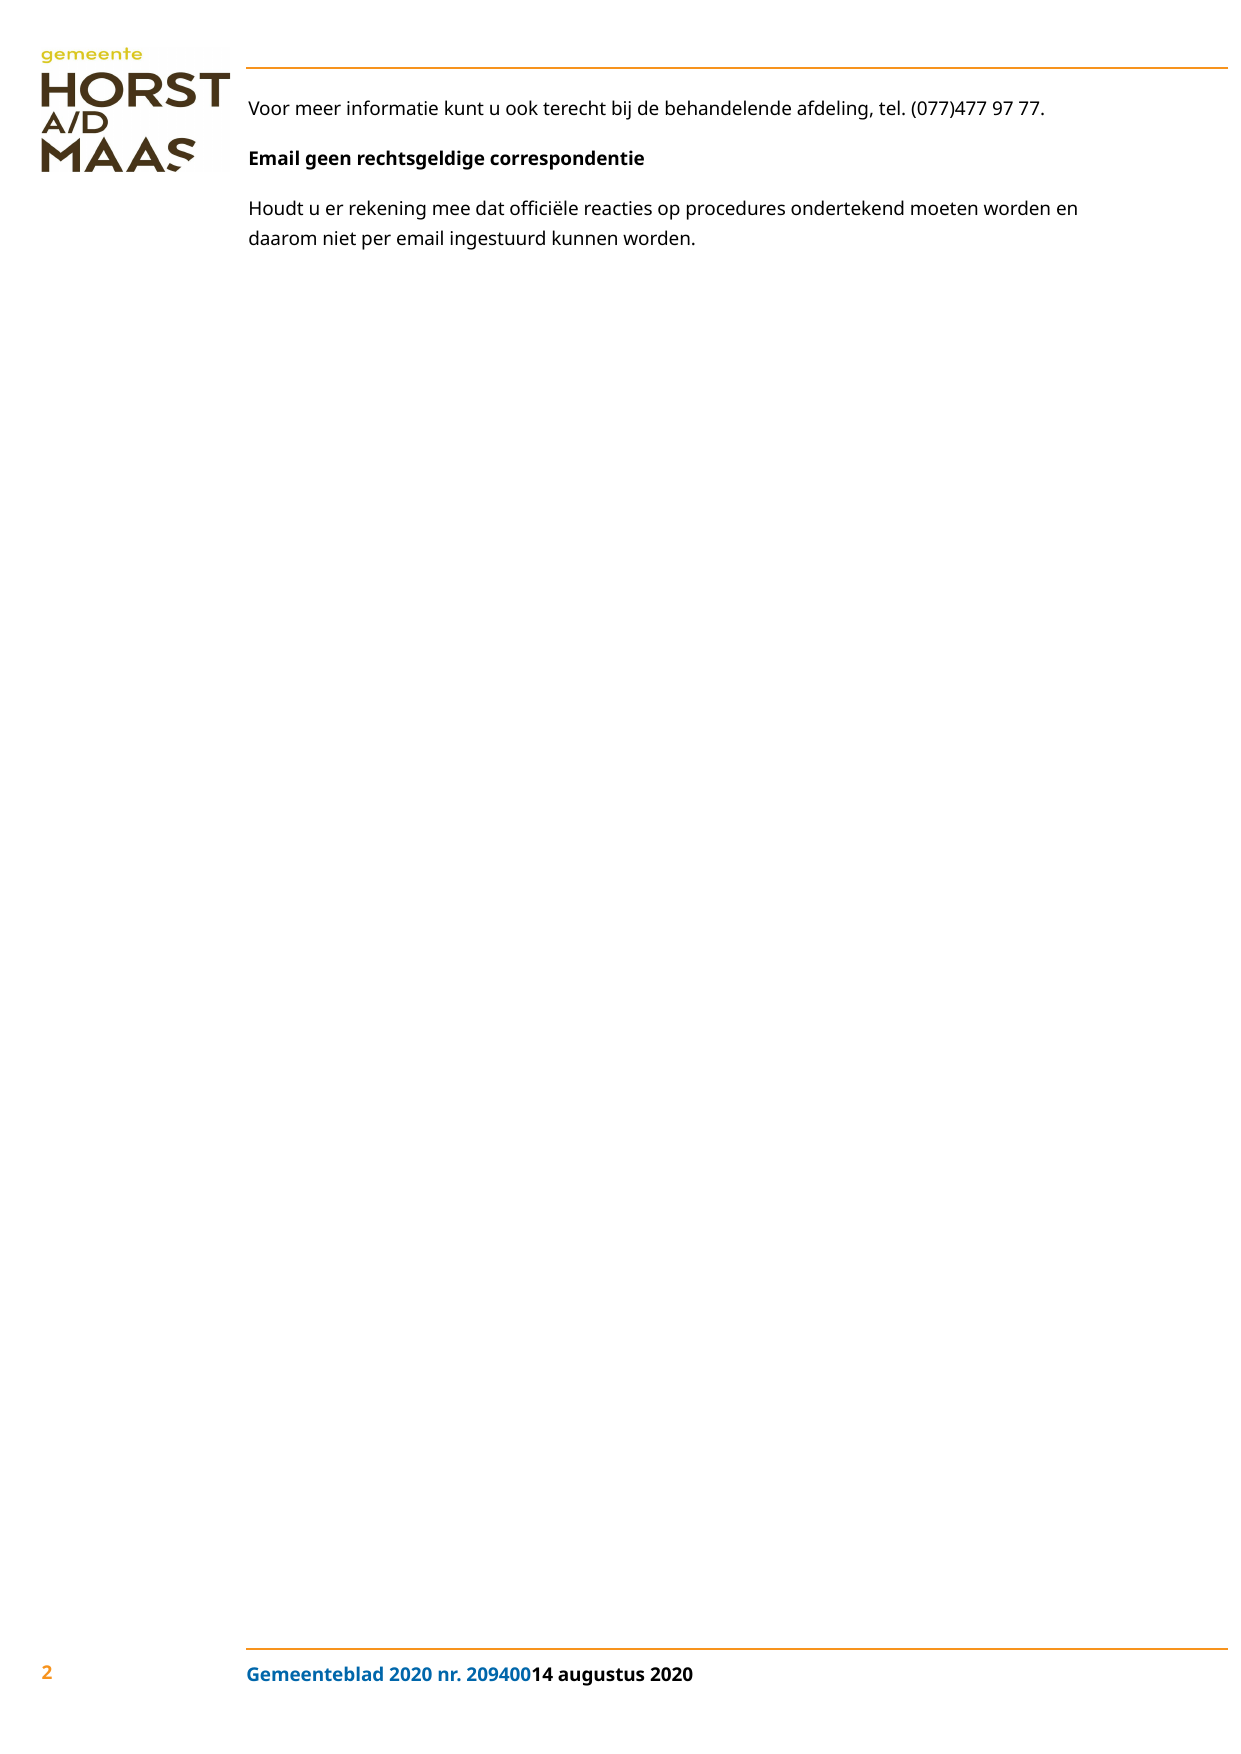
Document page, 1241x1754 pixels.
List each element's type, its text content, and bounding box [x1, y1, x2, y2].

text Email geen rechtsgeldige correspondentie [248, 145, 1152, 171]
text Voor meer informatie kunt u ook terecht bij de behandelende afdeling, tel. (077)477 97 77. [248, 95, 1152, 121]
text Houdt u er rekening mee dat officiële reacties op procedures ondertekend moeten worden en daarom niet per email ingestuurd kunnen worden. [248, 196, 1152, 251]
picture [41, 47, 231, 172]
